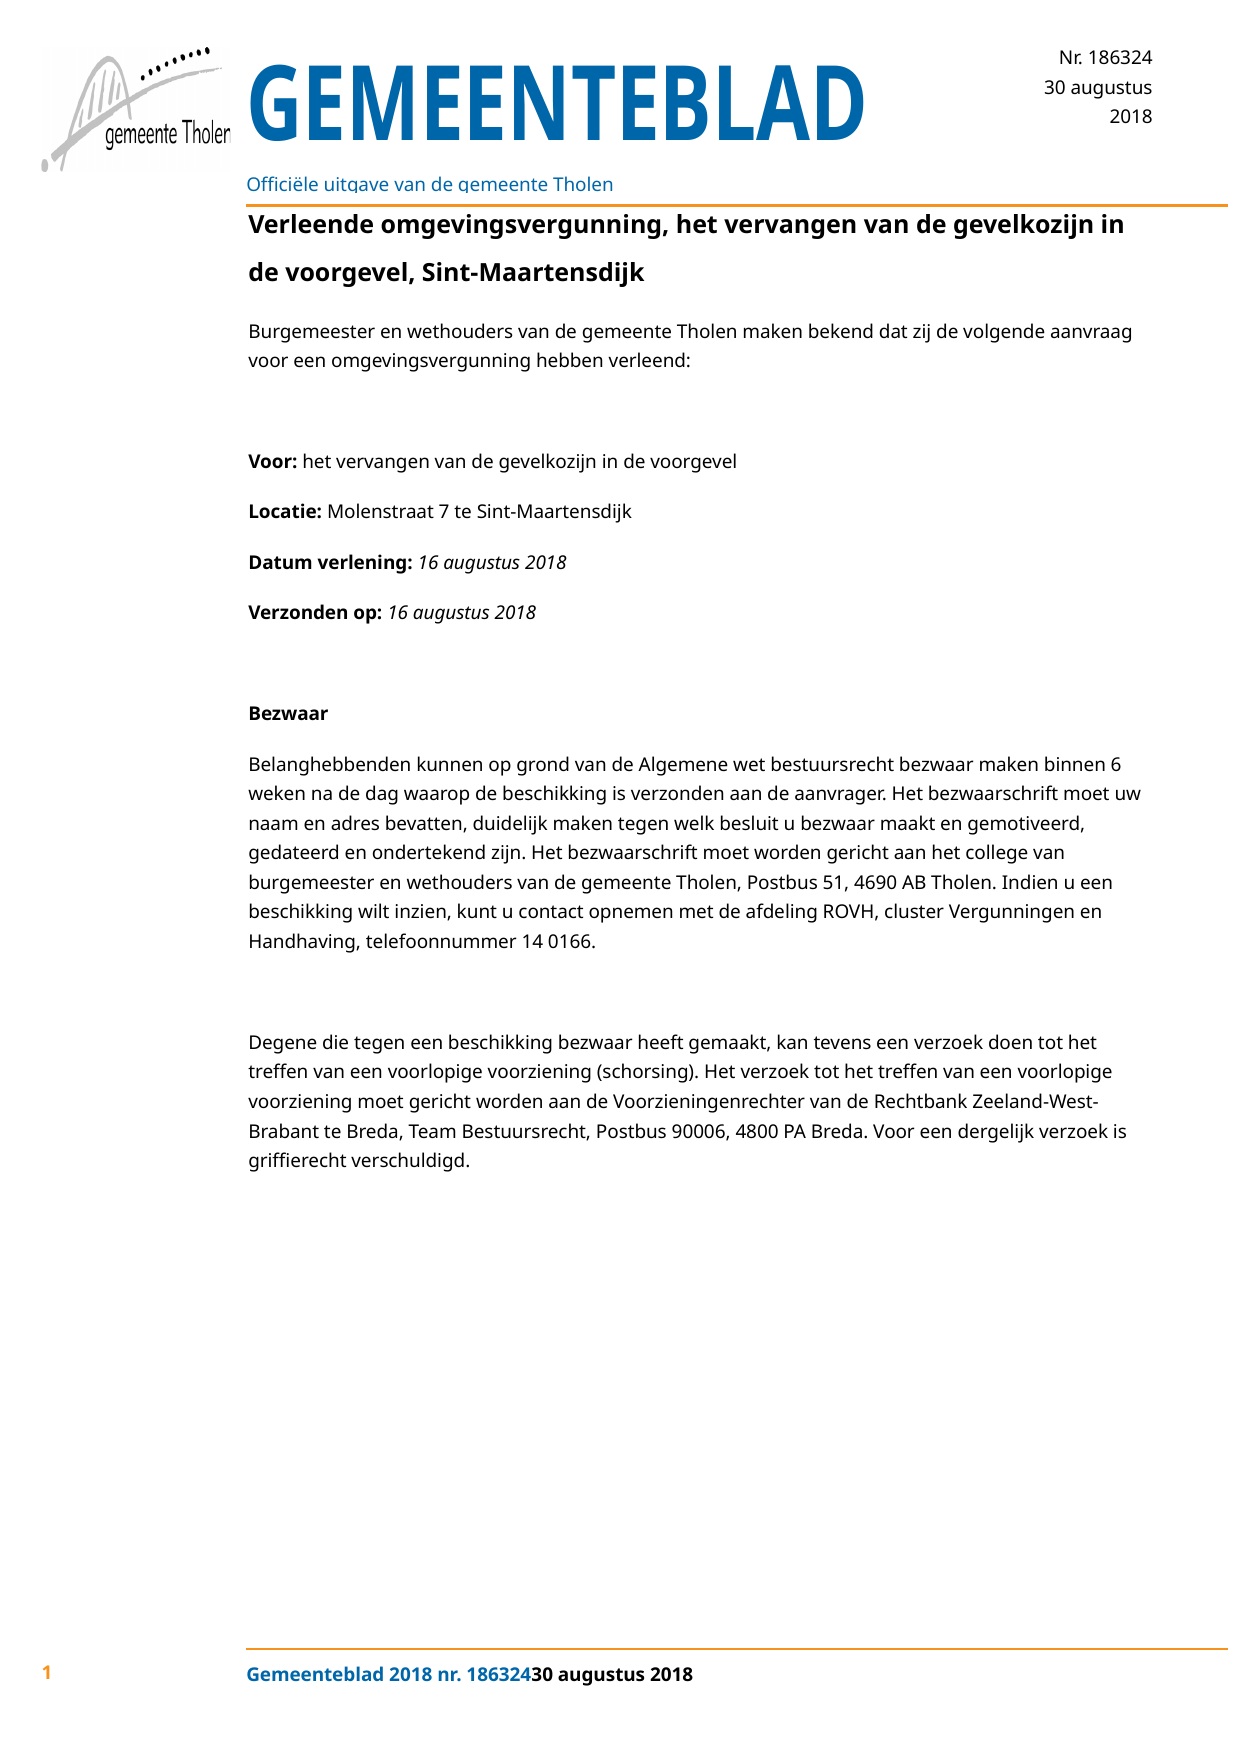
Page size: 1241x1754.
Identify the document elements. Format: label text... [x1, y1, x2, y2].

text Verleende omgevingsvergunning, het vervangen van de gevelkozijn in de voorgevel, Sint-Maartensdijk [248, 207, 1152, 288]
text Degene die tegen een beschikking bezwaar heeft gemaakt, kan tevens een verzoek doen tot het treffen van een voorlopige voorziening (schorsing). Het verzoek tot het treffen van een voorlopige voorziening moet gericht worden aan de Voorzieningenrechter van de Rechtbank Zeeland-West-Brabant te Breda, Team Bestuursrecht, Postbus 90006, 4800 PA Breda. Voor een dergelijk verzoek is griffierecht verschuldigd. [248, 1029, 1152, 1173]
text Verzonden op: 16 augustus 2018 [248, 599, 1152, 625]
text Burgemeester en wethouders van de gemeente Tholen maken bekend dat zij de volgende aanvraag voor een omgevingsvergunning hebben verleend: [248, 318, 1152, 373]
text Voor: het vervangen van de gevelkozijn in de voorgevel [248, 448, 1152, 474]
text Bezwaar [248, 700, 1152, 726]
text Belanghebbenden kunnen op grond van de Algemene wet bestuursrecht bezwaar maken binnen 6 weken na de dag waarop de beschikking is verzonden aan de aanvrager. Het bezwaarschrift moet uw naam en adres bevatten, duidelijk maken tegen welk besluit u bezwaar maakt en gemotiveerd, gedateerd en ondertekend zijn. Het bezwaarschrift moet worden gericht aan het college van burgemeester en wethouders van de gemeente Tholen, Postbus 51, 4690 AB Tholen. Indien u een beschikking wilt inzien, kunt u contact opnemen met de afdeling ROVH, cluster Vergunningen en Handhaving, telefoonnummer 14 0166. [248, 751, 1152, 954]
text Datum verlening: 16 augustus 2018 [248, 549, 1152, 575]
text Locatie: Molenstraat 7 te Sint-Maartensdijk [248, 499, 1152, 524]
picture [41, 47, 231, 172]
